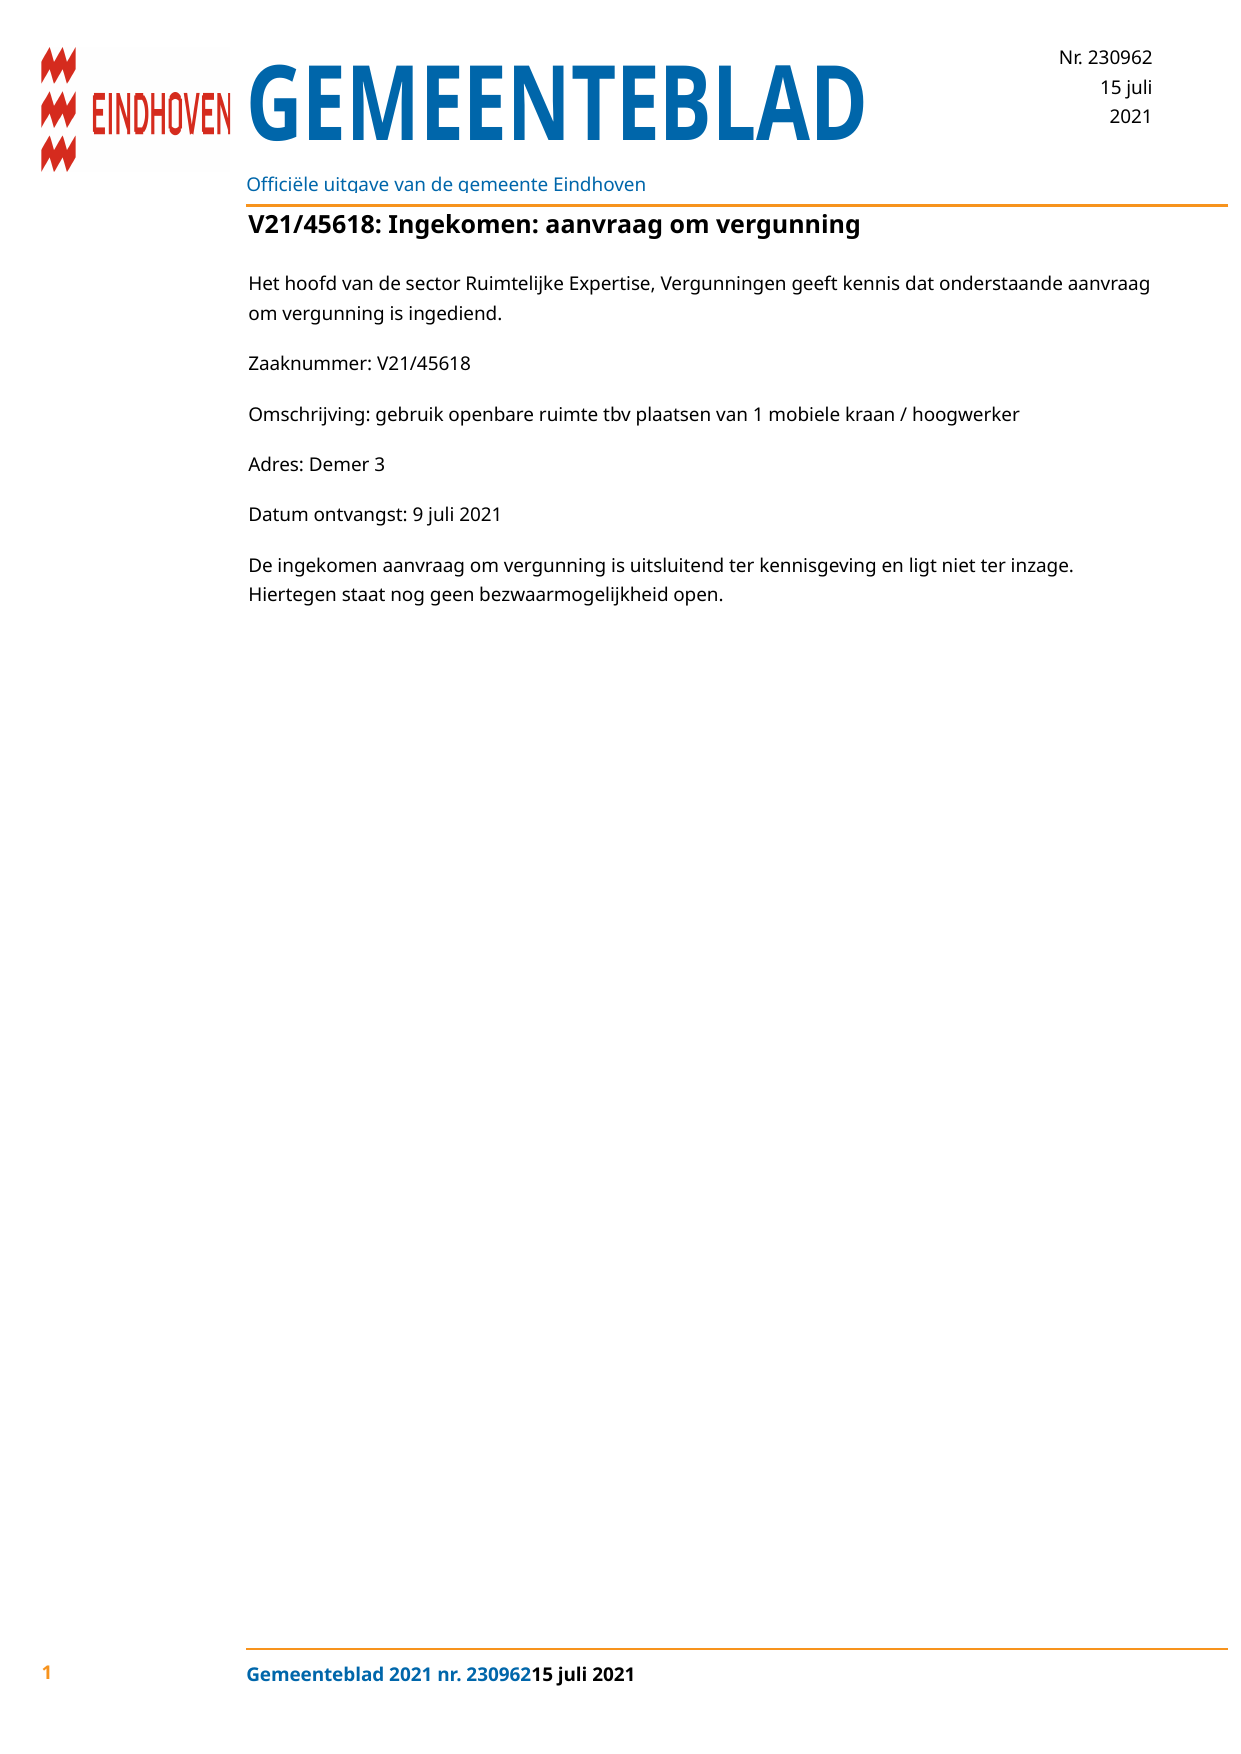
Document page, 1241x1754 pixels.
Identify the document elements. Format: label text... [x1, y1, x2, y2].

picture [41, 47, 231, 172]
text Het hoofd van de sector Ruimtelijke Expertise, Vergunningen geeft kennis dat onderstaande aanvraag om vergunning is ingediend. [248, 270, 1152, 326]
text V21/45618: Ingekomen: aanvraag om vergunning [248, 207, 1152, 241]
text Zaaknummer: V21/45618 [248, 350, 1152, 376]
text Adres: Demer 3 [248, 451, 1152, 477]
text Datum ontvangst: 9 juli 2021 [248, 502, 1152, 527]
text De ingekomen aanvraag om vergunning is uitsluitend ter kennisgeving en ligt niet ter inzage. Hiertegen staat nog geen bezwaarmogelijkheid open. [248, 552, 1152, 607]
text Omschrijving: gebruik openbare ruimte tbv plaatsen van 1 mobiele kraan / hoogwerker [248, 401, 1152, 426]
